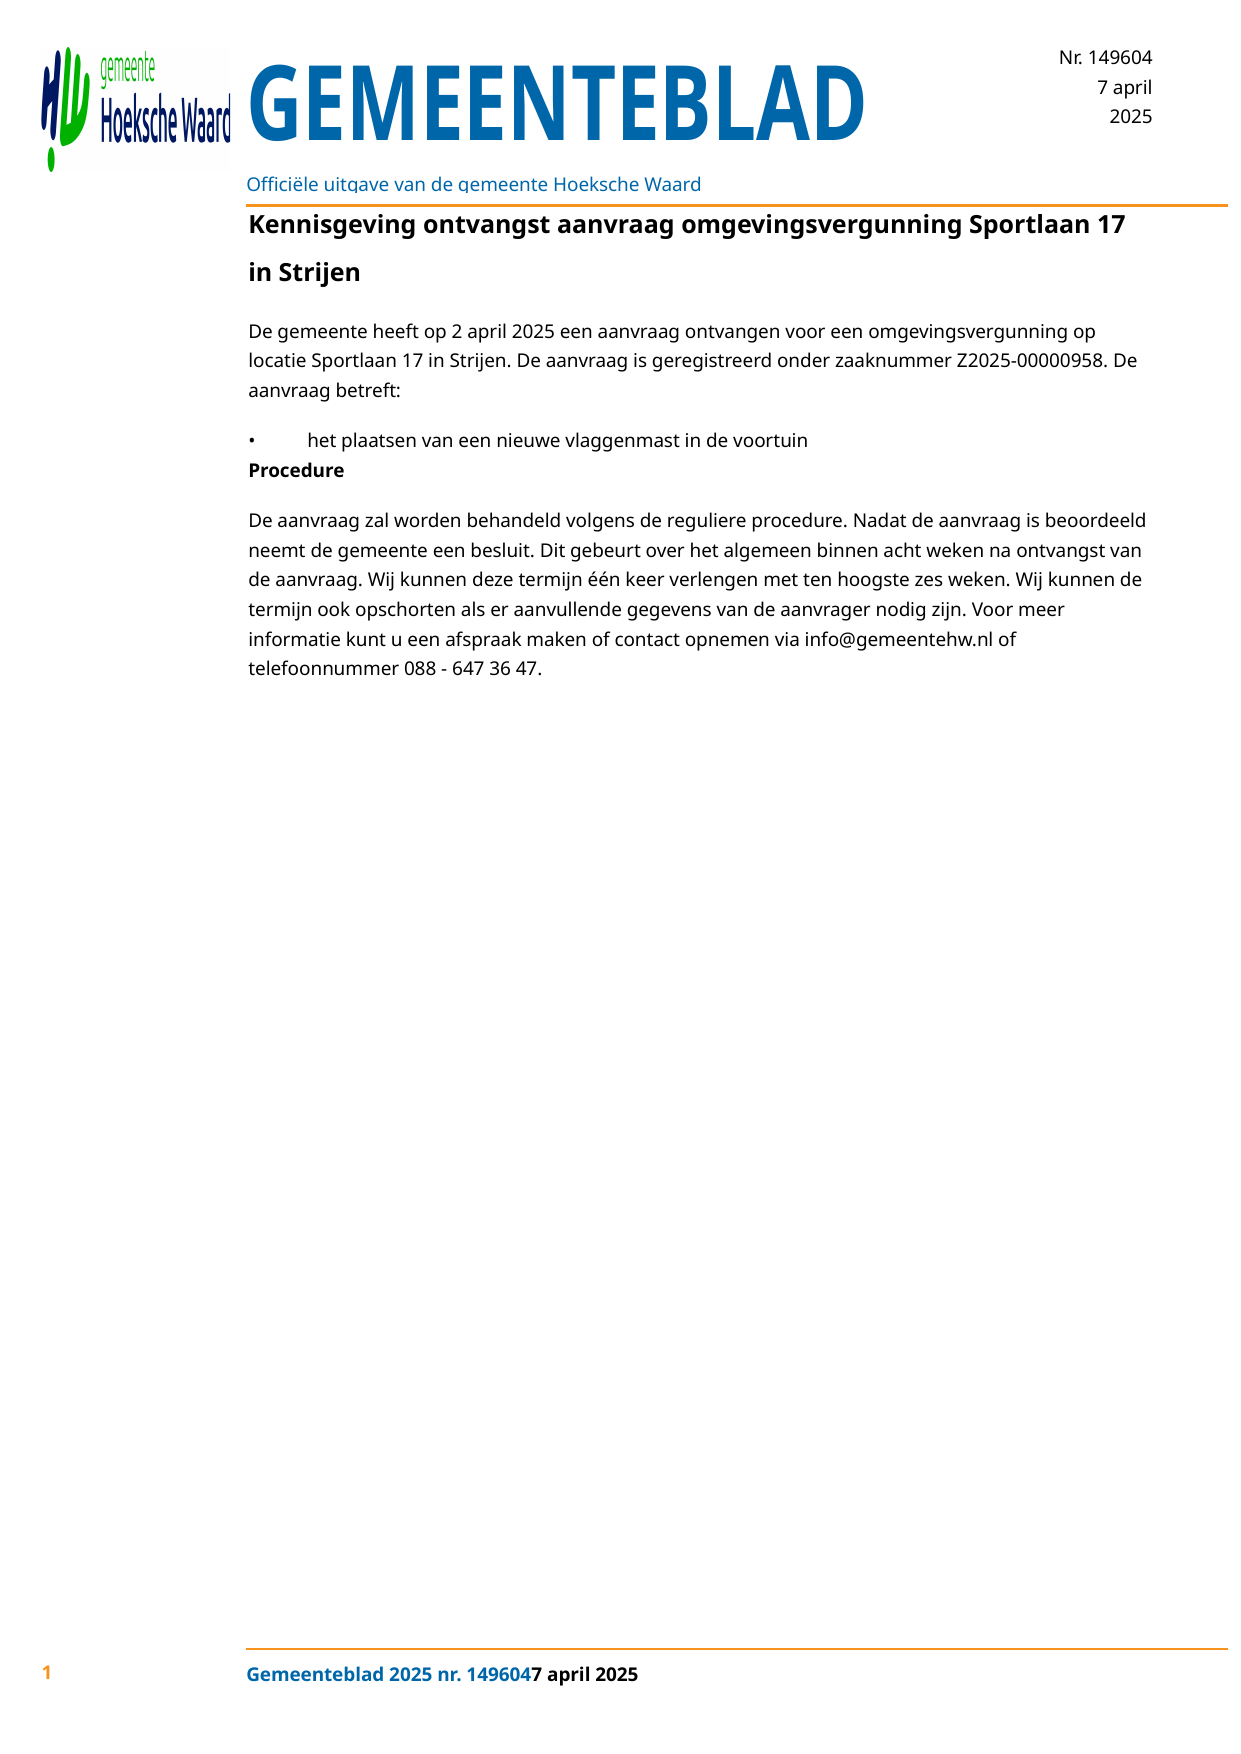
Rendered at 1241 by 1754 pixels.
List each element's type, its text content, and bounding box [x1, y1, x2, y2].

picture [41, 47, 231, 172]
text Kennisgeving ontvangst aanvraag omgevingsvergunning Sportlaan 17 in Strijen [248, 207, 1152, 288]
text De aanvraag zal worden behandeld volgens de reguliere procedure. Nadat de aanvraag is beoordeeld neemt de gemeente een besluit. Dit gebeurt over het algemeen binnen acht weken na ontvangst van de aanvraag. Wij kunnen deze termijn één keer verlengen met ten hoogste zes weken. Wij kunnen de termijn ook opschorten als er aanvullende gegevens van de aanvrager nodig zijn. Voor meer informatie kunt u een afspraak maken of contact opnemen via info@gemeentehw.nl of telefoonnummer 088 - 647 36 47. [248, 507, 1152, 681]
text De gemeente heeft op 2 april 2025 een aanvraag ontvangen voor een omgevingsvergunning op locatie Sportlaan 17 in Strijen. De aanvraag is geregistreerd onder zaaknummer Z2025-00000958. De aanvraag betreft: [248, 318, 1152, 403]
list het plaatsen van een nieuwe vlaggenmast in de voortuin [248, 427, 1152, 453]
text Procedure [248, 457, 1152, 483]
